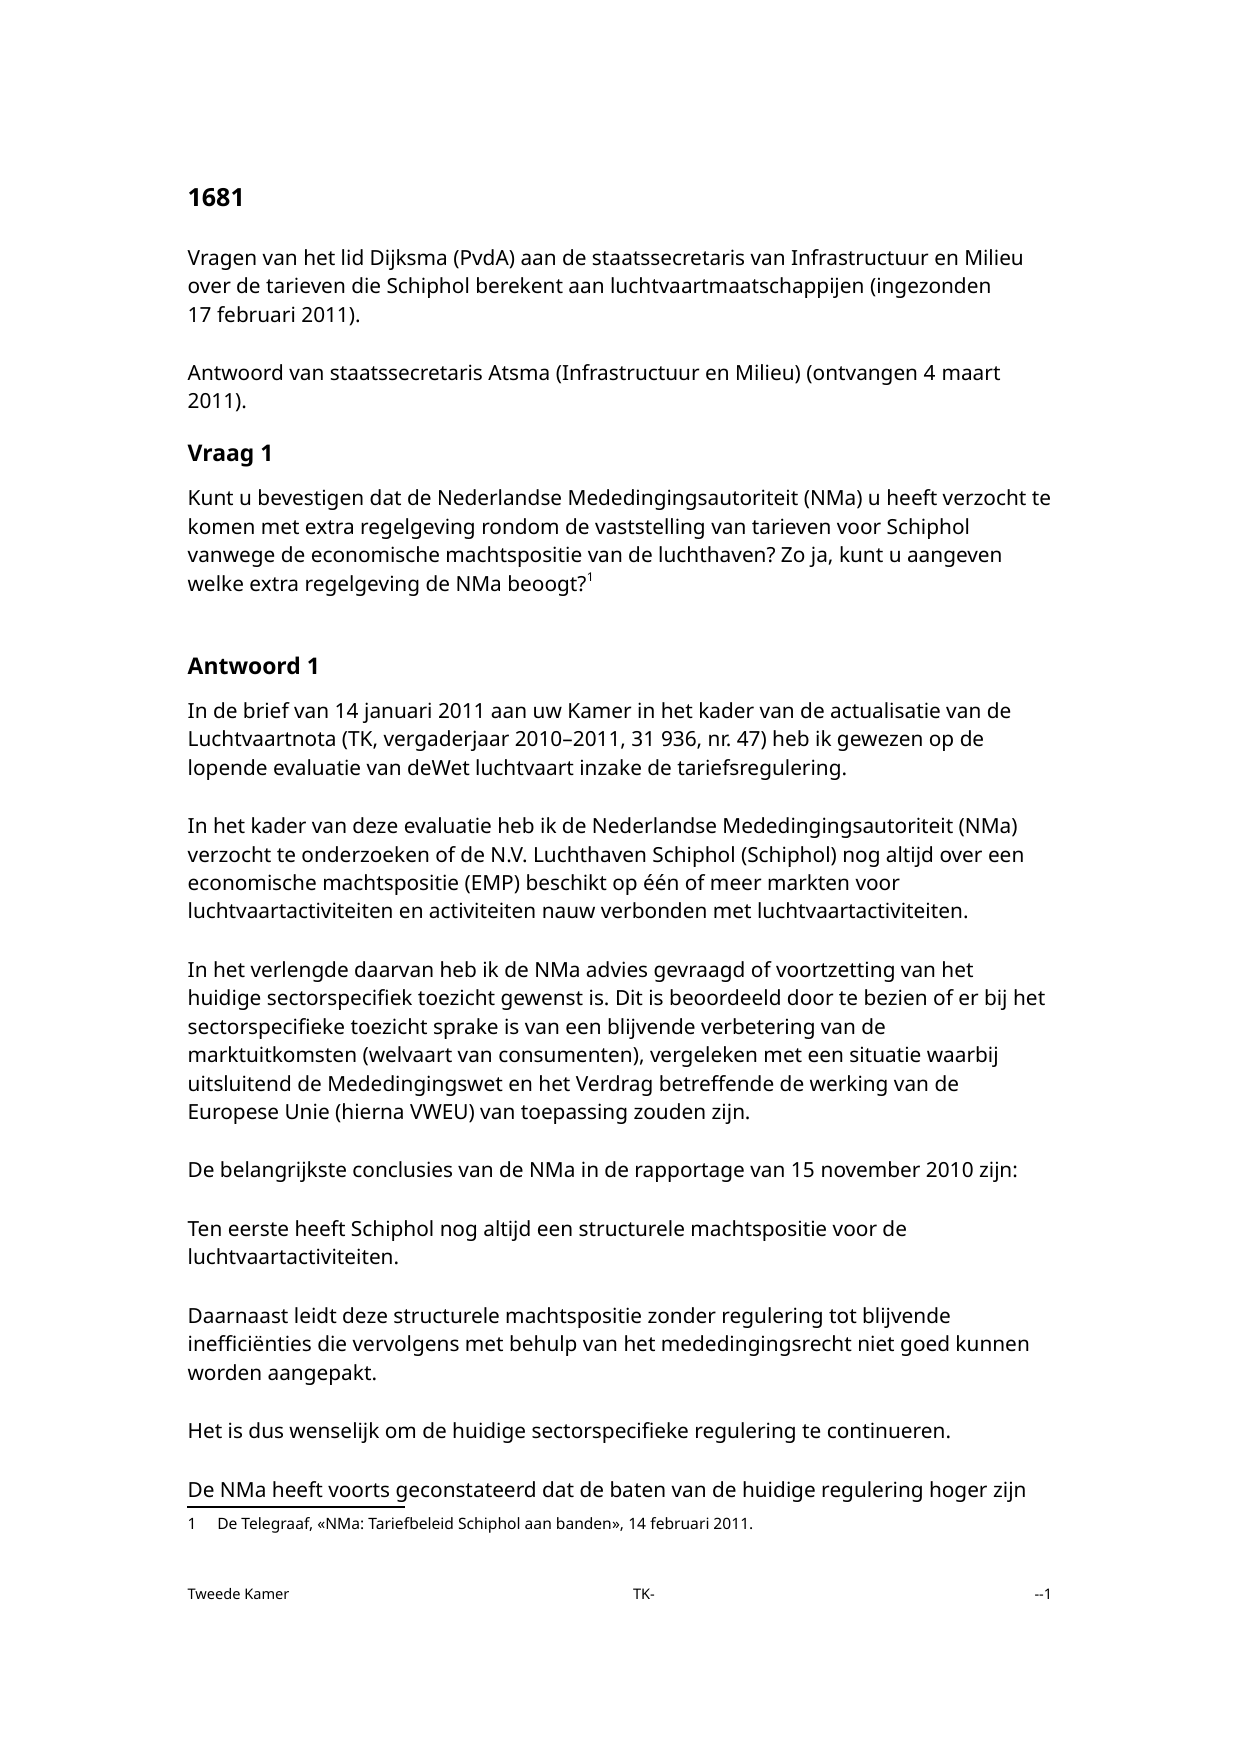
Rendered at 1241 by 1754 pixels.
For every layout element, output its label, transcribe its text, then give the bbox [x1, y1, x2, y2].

subtitle Vraag 1 [187, 437, 1053, 468]
text 1681 [187, 179, 1053, 213]
text Ten eerste heeft Schiphol nog altijd een structurele machtspositie voor de luchtvaartactiviteiten. [187, 1214, 1053, 1271]
text In de brief van 14 januari 2011 aan uw Kamer in het kader van de actualisatie van de Luchtvaartnota (TK, vergaderjaar 2010–2011, 31 936, nr. 47) heb ik gewezen op de lopende evaluatie van deWet luchtvaart inzake de tariefsregulering. [187, 696, 1053, 781]
text Antwoord van staatssecretaris Atsma (Infrastructuur en Milieu) (ontvangen 4 maart 2011). [187, 358, 1053, 415]
text In het verlengde daarvan heb ik de NMa advies gevraagd of voortzetting van het huidige sectorspecifiek toezicht gewenst is. Dit is beoordeeld door te bezien of er bij het sectorspecifieke toezicht sprake is van een blijvende verbetering van de marktuitkomsten (welvaart van consumenten), vergeleken met een situatie waarbij uitsluitend de Mededingingswet en het Verdrag betreffende de werking van de Europese Unie (hierna VWEU) van toepassing zouden zijn. [187, 955, 1053, 1126]
text In het kader van deze evaluatie heb ik de Nederlandse Mededingingsautoriteit (NMa) verzocht te onderzoeken of de N.V. Luchthaven Schiphol (Schiphol) nog altijd over een economische machtspositie (EMP) beschikt op één of meer markten voor luchtvaartactiviteiten en activiteiten nauw verbonden met luchtvaartactiviteiten. [187, 811, 1053, 925]
text Kunt u bevestigen dat de Nederlandse Mededingingsautoriteit (NMa) u heeft verzocht te komen met extra regelgeving rondom de vaststelling van tarieven voor Schiphol vanwege de economische machtspositie van de luchthaven? Zo ja, kunt u aangeven welke extra regelgeving de NMa beoogt? [187, 483, 1053, 597]
text De Telegraaf, «NMa: Tariefbeleid Schiphol aan banden», 14 februari 2011. [187, 1506, 1053, 1534]
text Vragen van het lid Dijksma (PvdA) aan de staatssecretaris van Infrastructuur en Milieu over de tarieven die Schiphol berekent aan luchtvaartmaatschappijen (ingezonden 17 februari 2011). [187, 243, 1053, 328]
subtitle Antwoord 1 [187, 650, 1053, 681]
text De belangrijkste conclusies van de NMa in de rapportage van 15 november 2010 zijn: [187, 1156, 1053, 1184]
text Daarnaast leidt deze structurele machtspositie zonder regulering tot blijvende inefficiënties die vervolgens met behulp van het mededingingsrecht niet goed kunnen worden aangepakt. [187, 1301, 1053, 1386]
text Het is dus wenselijk om de huidige sectorspecifieke regulering te continueren. [187, 1416, 1053, 1445]
